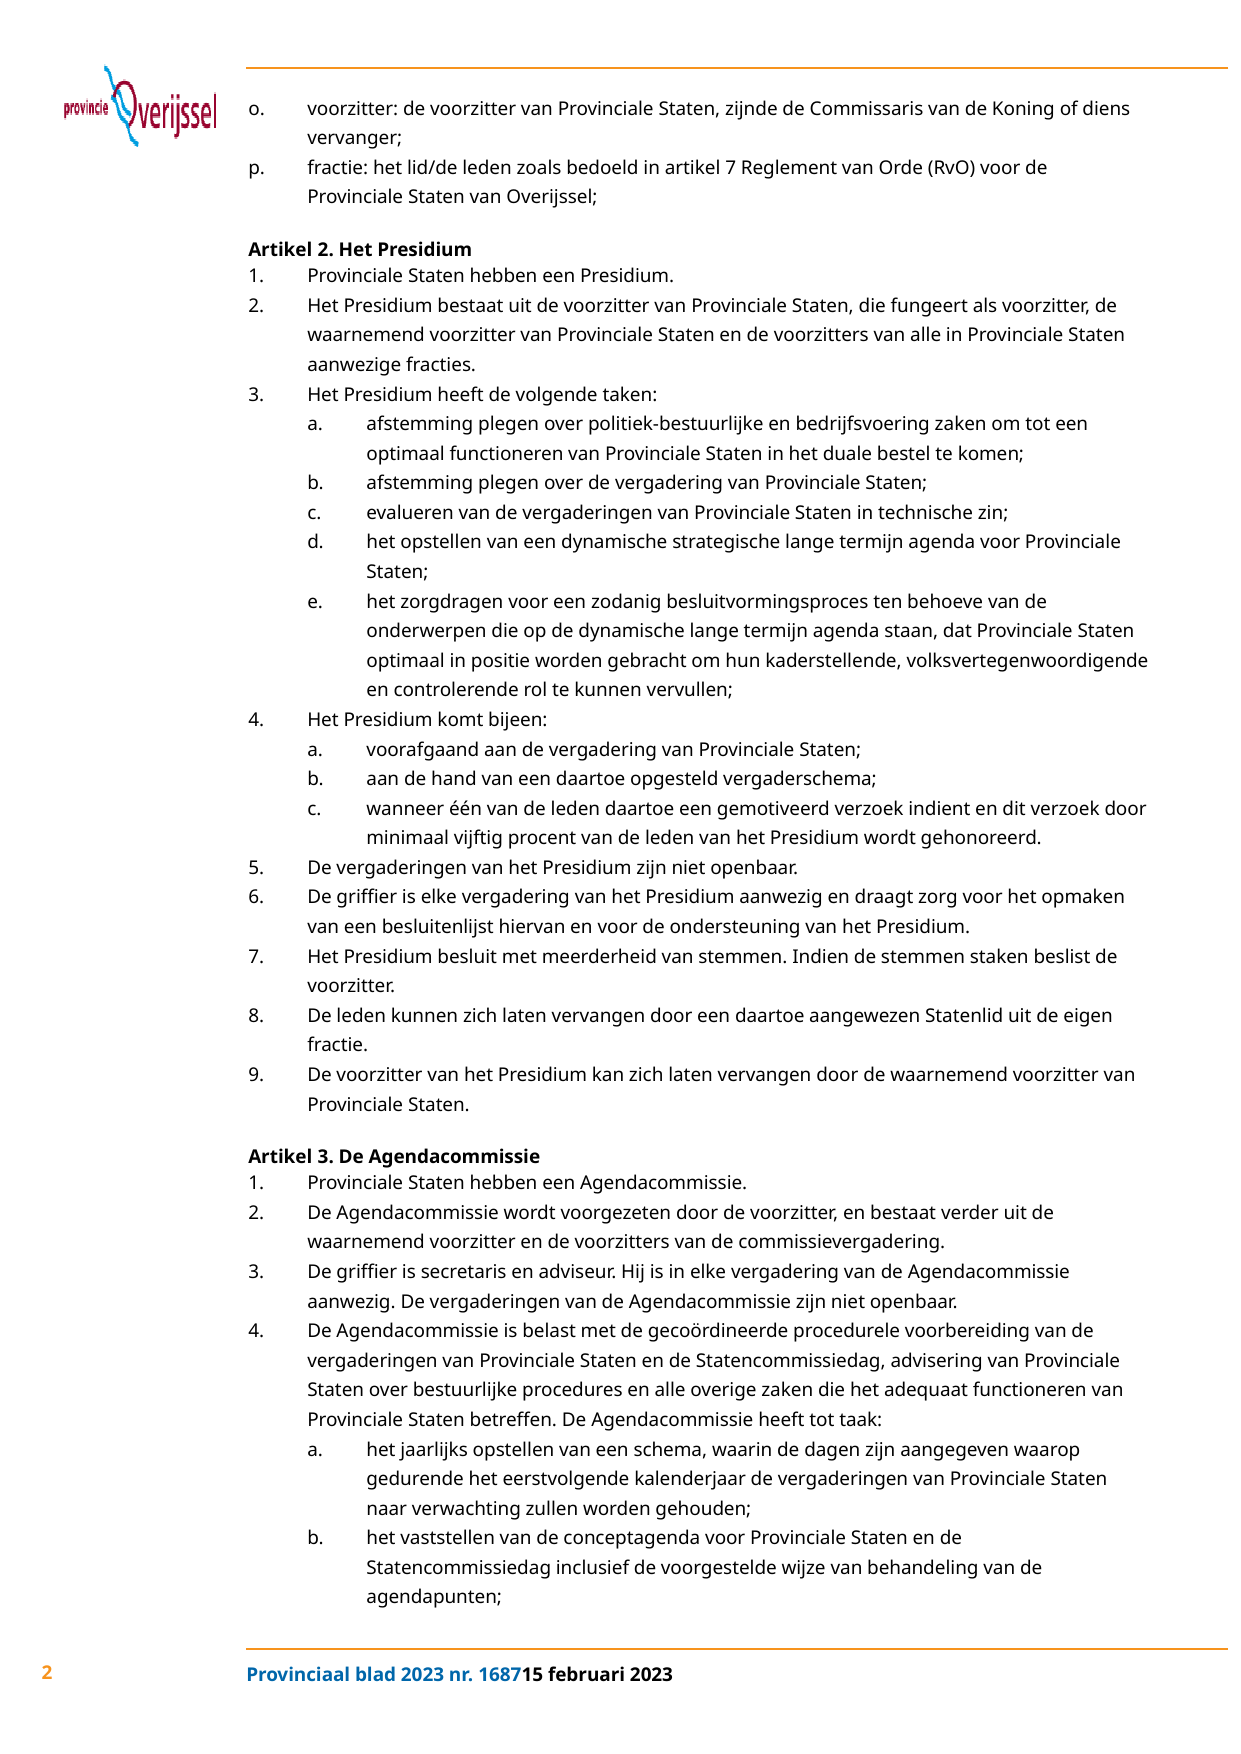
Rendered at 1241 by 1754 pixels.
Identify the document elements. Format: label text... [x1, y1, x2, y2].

list Provinciale Staten hebben een Presidium. [248, 262, 1152, 288]
list wanneer één van de leden daartoe een gemotiveerd verzoek indient en dit verzoek door minimaal vijftig procent van de leden van het Presidium wordt gehonoreerd. [307, 795, 1152, 850]
list het opstellen van een dynamische strategische lange termijn agenda voor Provinciale Staten; [307, 529, 1152, 584]
list De vergaderingen van het Presidium zijn niet openbaar. [248, 854, 1152, 880]
list het vaststellen van de conceptagenda voor Provinciale Staten en de Statencommissiedag inclusief de voorgestelde wijze van behandeling van de agendapunten; [307, 1524, 1152, 1609]
list het zorgdragen voor een zodanig besluitvormingsproces ten behoeve van de onderwerpen die op de dynamische lange termijn agenda staan, dat Provinciale Staten optimaal in positie worden gebracht om hun kaderstellende, volksvertegenwoordigende en controlerende rol te kunnen vervullen; [307, 588, 1152, 702]
list Het Presidium komt bijeen: [248, 706, 1152, 732]
list De Agendacommissie wordt voorgezeten door de voorzitter, en bestaat verder uit de waarnemend voorzitter en de voorzitters van de commissievergadering. [248, 1199, 1152, 1254]
list aan de hand van een daartoe opgesteld vergaderschema; [307, 765, 1152, 791]
list De leden kunnen zich laten vervangen door een daartoe aangewezen Statenlid uit de eigen fractie. [248, 1002, 1152, 1057]
list het jaarlijks opstellen van een schema, waarin de dagen zijn aangegeven waarop gedurende het eerstvolgende kalenderjaar de vergaderingen van Provinciale Staten naar verwachting zullen worden gehouden; [307, 1436, 1152, 1521]
list Het Presidium besluit met meerderheid van stemmen. Indien de stemmen staken beslist de voorzitter. [248, 943, 1152, 998]
list fractie: het lid/de leden zoals bedoeld in artikel 7 Reglement van Orde (RvO) voor de [248, 154, 1152, 180]
list afstemming plegen over de vergadering van Provinciale Staten; [307, 469, 1152, 495]
list Provinciale Staten hebben een Agendacommissie. [248, 1169, 1152, 1195]
text Artikel 3. De Agendacommissie [248, 1141, 1152, 1169]
list De griffier is secretaris en adviseur. Hij is in elke vergadering van de Agendacommissie aanwezig. De vergaderingen van de Agendacommissie zijn niet openbaar. [248, 1258, 1152, 1314]
list De Agendacommissie is belast met de gecoördineerde procedurele voorbereiding van de vergaderingen van Provinciale Staten en de Statencommissiedag, advisering van Provinciale Staten over bestuurlijke procedures en alle overige zaken die het adequaat functioneren van Provinciale Staten betreffen. De Agendacommissie heeft tot taak: [248, 1317, 1152, 1432]
list Provinciale Staten van Overijssel; [248, 183, 1152, 209]
picture [41, 47, 231, 172]
text Artikel 2. Het Presidium [248, 234, 1152, 262]
list evalueren van de vergaderingen van Provinciale Staten in technische zin; [307, 499, 1152, 525]
list afstemming plegen over politiek-bestuurlijke en bedrijfsvoering zaken om tot een optimaal functioneren van Provinciale Staten in het duale bestel te komen; [307, 410, 1152, 466]
list voorzitter: de voorzitter van Provinciale Staten, zijnde de Commissaris van de Koning of diens vervanger; [248, 95, 1152, 150]
list De voorzitter van het Presidium kan zich laten vervangen door de waarnemend voorzitter van Provinciale Staten. [248, 1061, 1152, 1116]
list Het Presidium heeft de volgende taken: [248, 381, 1152, 406]
list De griffier is elke vergadering van het Presidium aanwezig en draagt zorg voor het opmaken van een besluitenlijst hiervan en voor de ondersteuning van het Presidium. [248, 884, 1152, 939]
list Het Presidium bestaat uit de voorzitter van Provinciale Staten, die fungeert als voorzitter, de waarnemend voorzitter van Provinciale Staten en de voorzitters van alle in Provinciale Staten aanwezige fracties. [248, 292, 1152, 377]
list voorafgaand aan de vergadering van Provinciale Staten; [307, 736, 1152, 761]
